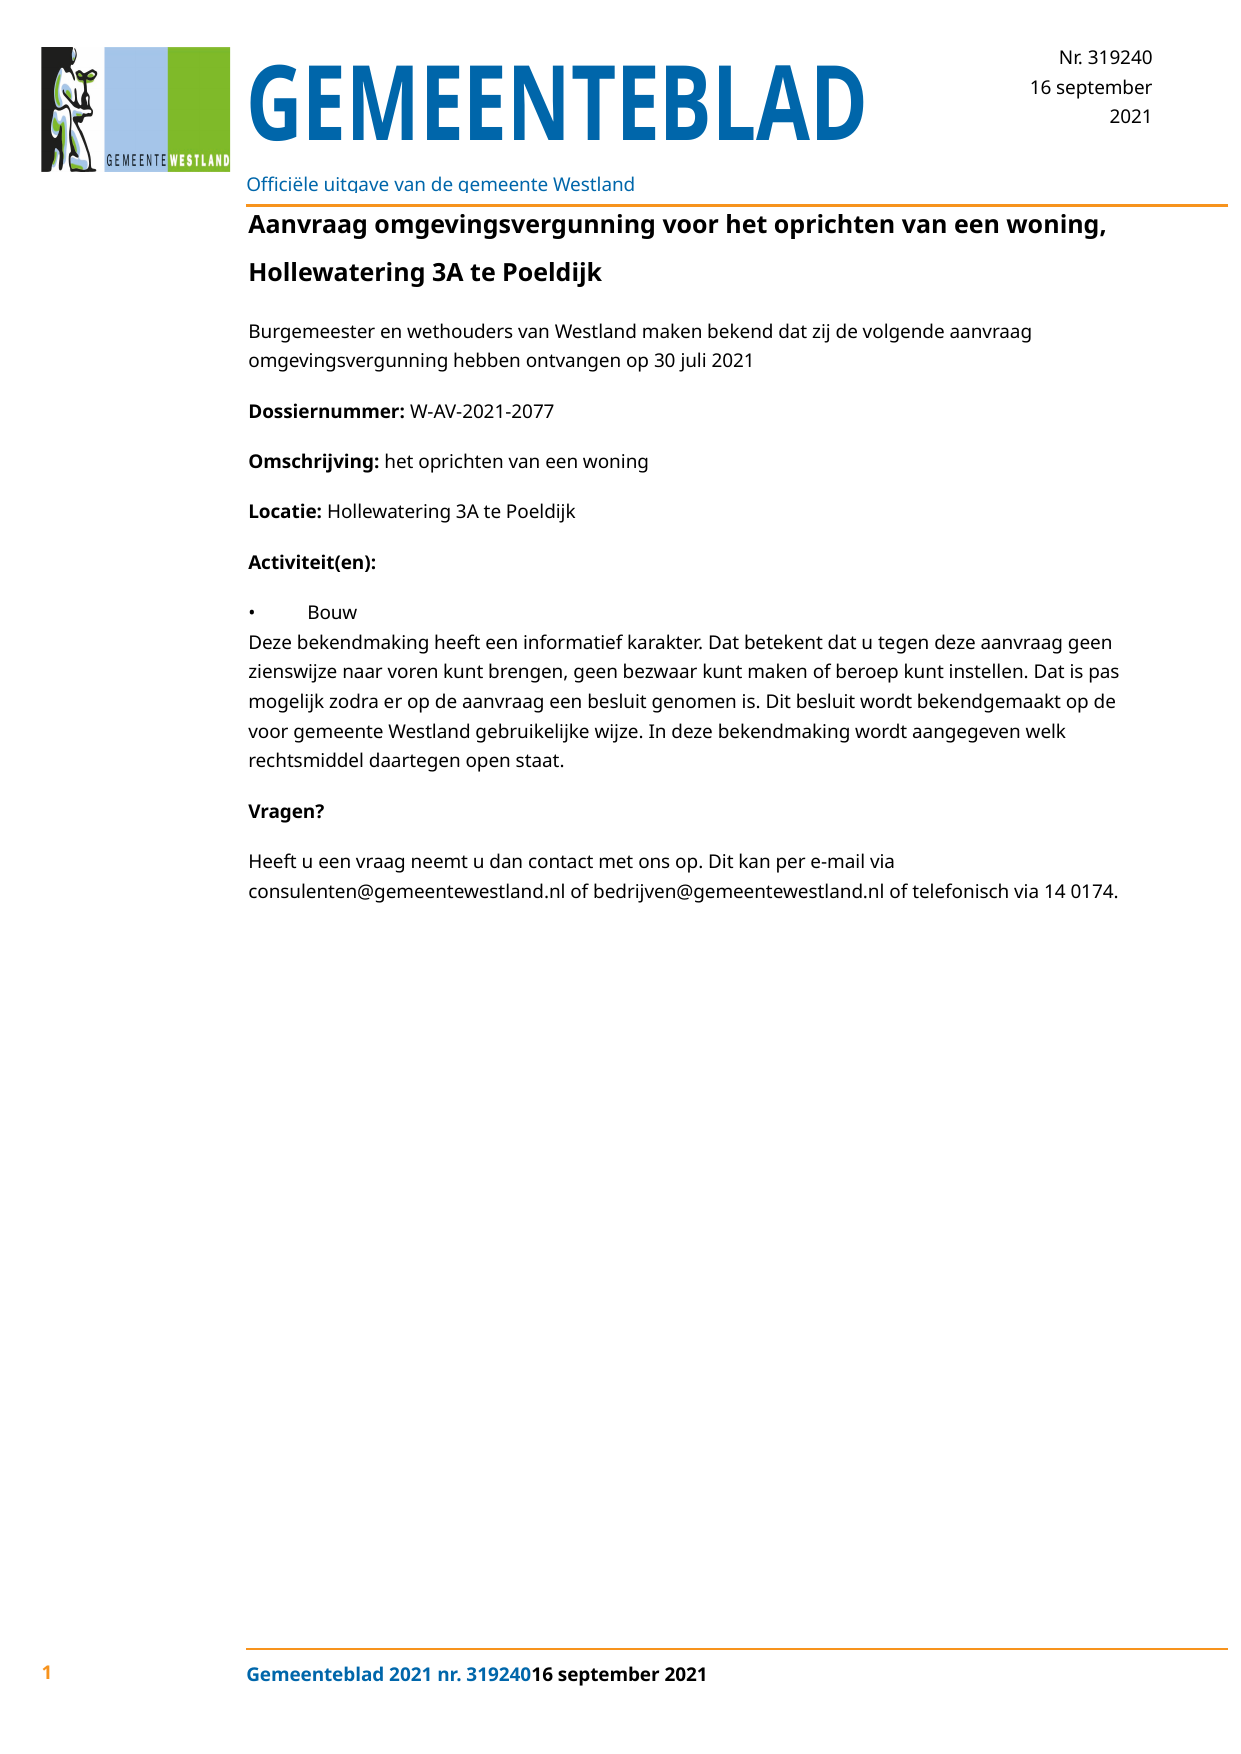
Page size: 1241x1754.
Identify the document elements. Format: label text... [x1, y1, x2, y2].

text Locatie: Hollewatering 3A te Poeldijk [248, 499, 1152, 524]
text Burgemeester en wethouders van Westland maken bekend dat zij de volgende aanvraag omgevingsvergunning hebben ontvangen op 30 juli 2021 [248, 318, 1152, 373]
text Activiteit(en): [248, 549, 1152, 575]
text Vragen? [248, 798, 1152, 824]
text Omschrijving: het oprichten van een woning [248, 448, 1152, 474]
text Dossiernummer: W-AV-2021-2077 [248, 398, 1152, 424]
list Bouw [248, 599, 1152, 625]
text Deze bekendmaking heeft een informatief karakter. Dat betekent dat u tegen deze aanvraag geen zienswijze naar voren kunt brengen, geen bezwaar kunt maken of beroep kunt instellen. Dat is pas mogelijk zodra er op de aanvraag een besluit genomen is. Dit besluit wordt bekendgemaakt op de voor gemeente Westland gebruikelijke wijze. In deze bekendmaking wordt aangegeven welk rechtsmiddel daartegen open staat. [248, 629, 1152, 773]
text Aanvraag omgevingsvergunning voor het oprichten van een woning, Hollewatering 3A te Poeldijk [248, 207, 1152, 288]
picture [41, 47, 231, 172]
text Heeft u een vraag neemt u dan contact met ons op. Dit kan per e-mail via consulenten@gemeentewestland.nl of bedrijven@gemeentewestland.nl of telefonisch via 14 0174. [248, 848, 1152, 904]
